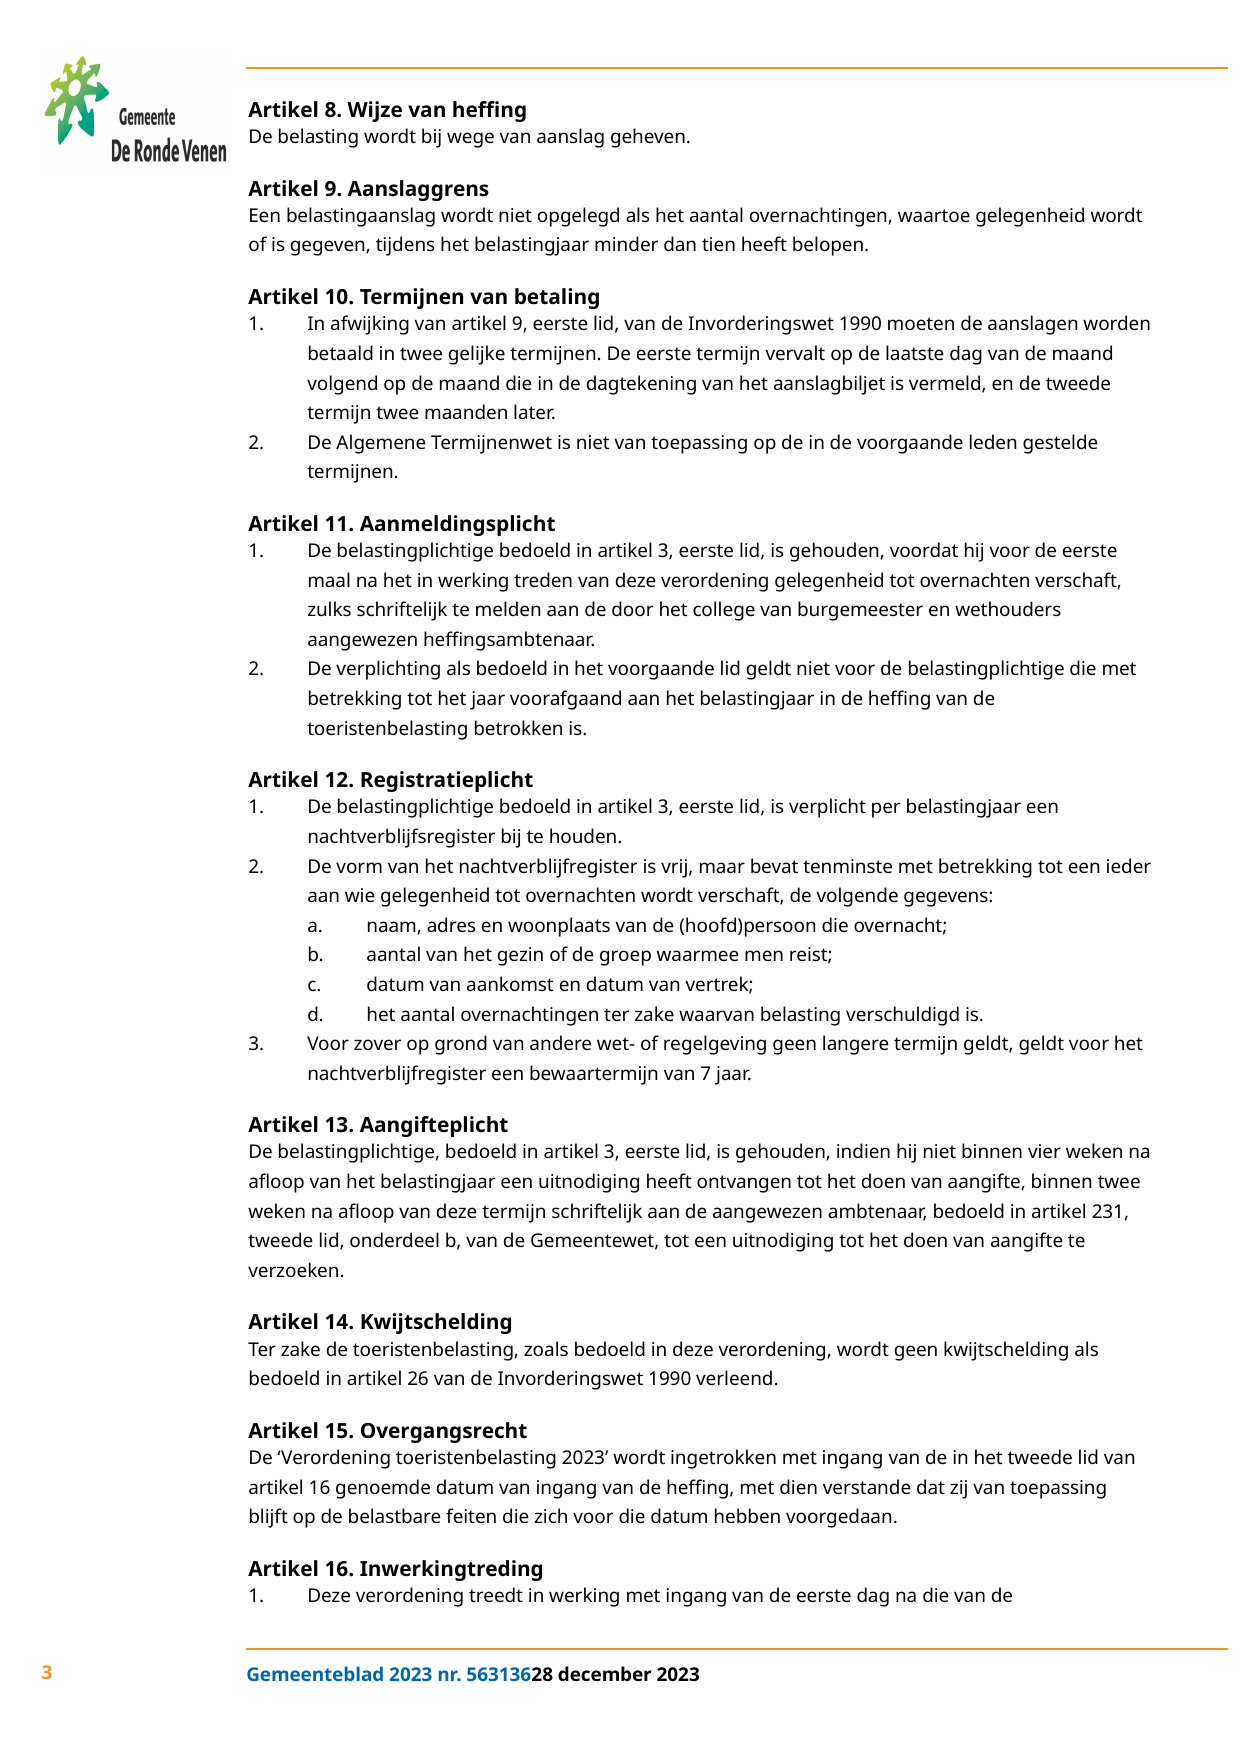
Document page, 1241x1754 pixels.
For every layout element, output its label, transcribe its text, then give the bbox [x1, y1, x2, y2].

list aantal van het gezin of de groep waarmee men reist; [307, 942, 1152, 967]
text Ter zake de toeristenbelasting, zoals bedoeld in deze verordening, wordt geen kwijtschelding als bedoeld in artikel 26 van de Invorderingswet 1990 verleend. [248, 1336, 1152, 1391]
list Deze verordening treedt in werking met ingang van de eerste dag na die van de [248, 1582, 1152, 1608]
picture [41, 47, 231, 172]
text Artikel 14. Kwijtschelding [248, 1307, 1152, 1336]
text Artikel 15. Overgangsrecht [248, 1416, 1152, 1444]
text Artikel 13. Aangifteplicht [248, 1110, 1152, 1139]
text De ‘Verordening toeristenbelasting 2023’ wordt ingetrokken met ingang van de in het tweede lid van artikel 16 genoemde datum van ingang van de heffing, met dien verstande dat zij van toepassing blijft op de belastbare feiten die zich voor die datum hebben voorgedaan. [248, 1444, 1152, 1529]
list De Algemene Termijnenwet is niet van toepassing op de in de voorgaande leden gestelde termijnen. [248, 429, 1152, 484]
list De belastingplichtige bedoeld in artikel 3, eerste lid, is gehouden, voordat hij voor de eerste maal na het in werking treden van deze verordening gelegenheid tot overnachten verschaft, zulks schriftelijk te melden aan de door het college van burgemeester en wethouders aangewezen heffingsambtenaar. [248, 537, 1152, 652]
text Artikel 8. Wijze van heffing [248, 95, 1152, 123]
list Voor zover op grond van andere wet- of regelgeving geen langere termijn geldt, geldt voor het nachtverblijfregister een bewaartermijn van 7 jaar. [248, 1030, 1152, 1086]
text Artikel 10. Termijnen van betaling [248, 282, 1152, 311]
list De belastingplichtige bedoeld in artikel 3, eerste lid, is verplicht per belastingjaar een nachtverblijfsregister bij te houden. [248, 794, 1152, 849]
list datum van aankomst en datum van vertrek; [307, 971, 1152, 997]
text Een belastingaanslag wordt niet opgelegd als het aantal overnachtingen, waartoe gelegenheid wordt of is gegeven, tijdens het belastingjaar minder dan tien heeft belopen. [248, 202, 1152, 257]
text Artikel 12. Registratieplicht [248, 765, 1152, 794]
list het aantal overnachtingen ter zake waarvan belasting verschuldigd is. [307, 1001, 1152, 1026]
list De vorm van het nachtverblijfregister is vrij, maar bevat tenminste met betrekking tot een ieder aan wie gelegenheid tot overnachten wordt verschaft, de volgende gegevens: [248, 853, 1152, 908]
text Artikel 9. Aanslaggrens [248, 174, 1152, 202]
list De verplichting als bedoeld in het voorgaande lid geldt niet voor de belastingplichtige die met betrekking tot het jaar voorafgaand aan het belastingjaar in de heffing van de toeristenbelasting betrokken is. [248, 656, 1152, 741]
text De belastingplichtige, bedoeld in artikel 3, eerste lid, is gehouden, indien hij niet binnen vier weken na afloop van het belastingjaar een uitnodiging heeft ontvangen tot het doen van aangifte, binnen twee weken na afloop van deze termijn schriftelijk aan de aangewezen ambtenaar, bedoeld in artikel 231, tweede lid, onderdeel b, van de Gemeentewet, tot een uitnodiging tot het doen van aangifte te verzoeken. [248, 1139, 1152, 1283]
list naam, adres en woonplaats van de (hoofd)persoon die overnacht; [307, 912, 1152, 938]
text Artikel 16. Inwerkingtreding [248, 1554, 1152, 1582]
text De belasting wordt bij wege van aanslag geheven. [248, 123, 1152, 149]
list In afwijking van artikel 9, eerste lid, van de Invorderingswet 1990 moeten de aanslagen worden betaald in twee gelijke termijnen. De eerste termijn vervalt op de laatste dag van de maand volgend op de maand die in de dagtekening van het aanslagbiljet is vermeld, en de tweede termijn twee maanden later. [248, 311, 1152, 425]
text Artikel 11. Aanmeldingsplicht [248, 509, 1152, 537]
